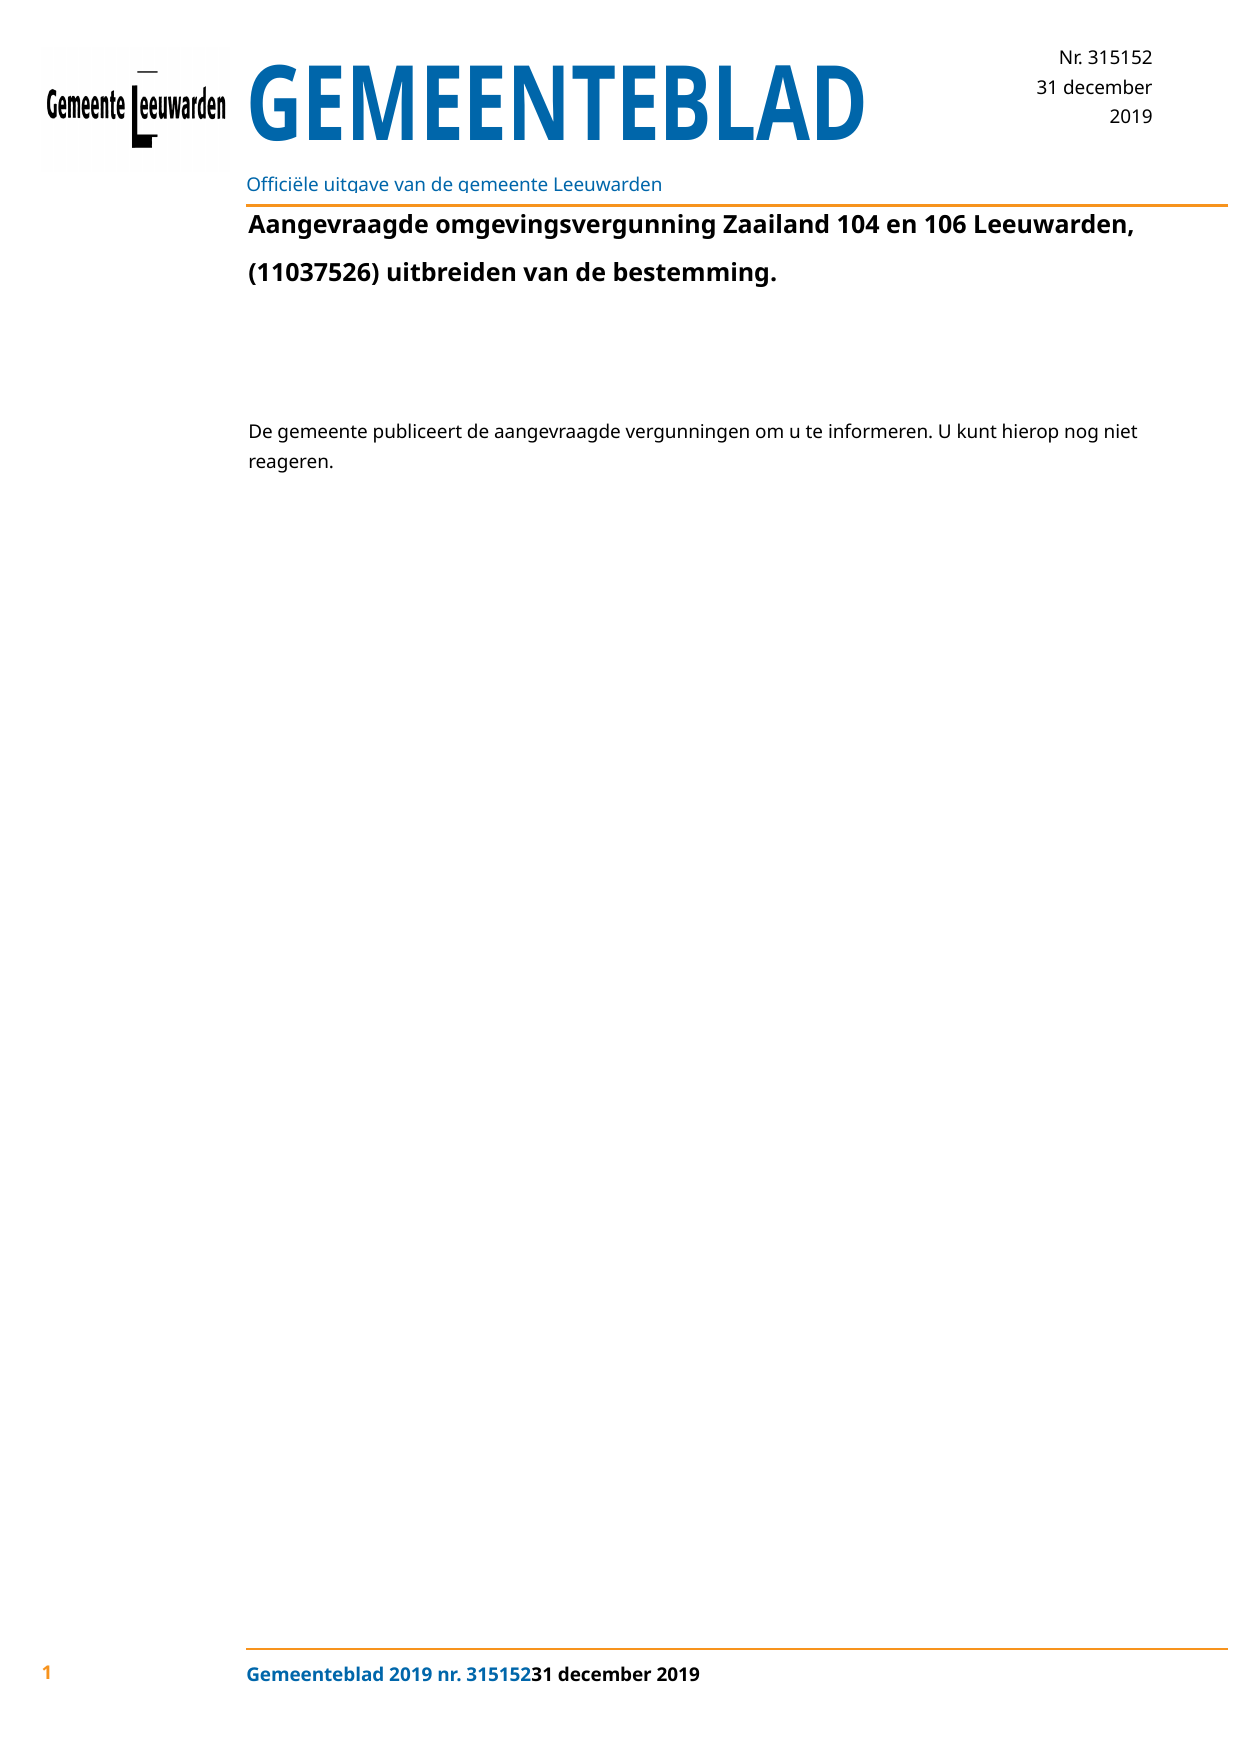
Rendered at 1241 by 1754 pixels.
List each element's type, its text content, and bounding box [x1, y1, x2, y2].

text De gemeente publiceert de aangevraagde vergunningen om u te informeren. U kunt hierop nog niet reageren. [248, 419, 1152, 474]
picture [41, 47, 231, 172]
text Aangevraagde omgevingsvergunning Zaailand 104 en 106 Leeuwarden, (11037526) uitbreiden van de bestemming. [248, 207, 1152, 288]
